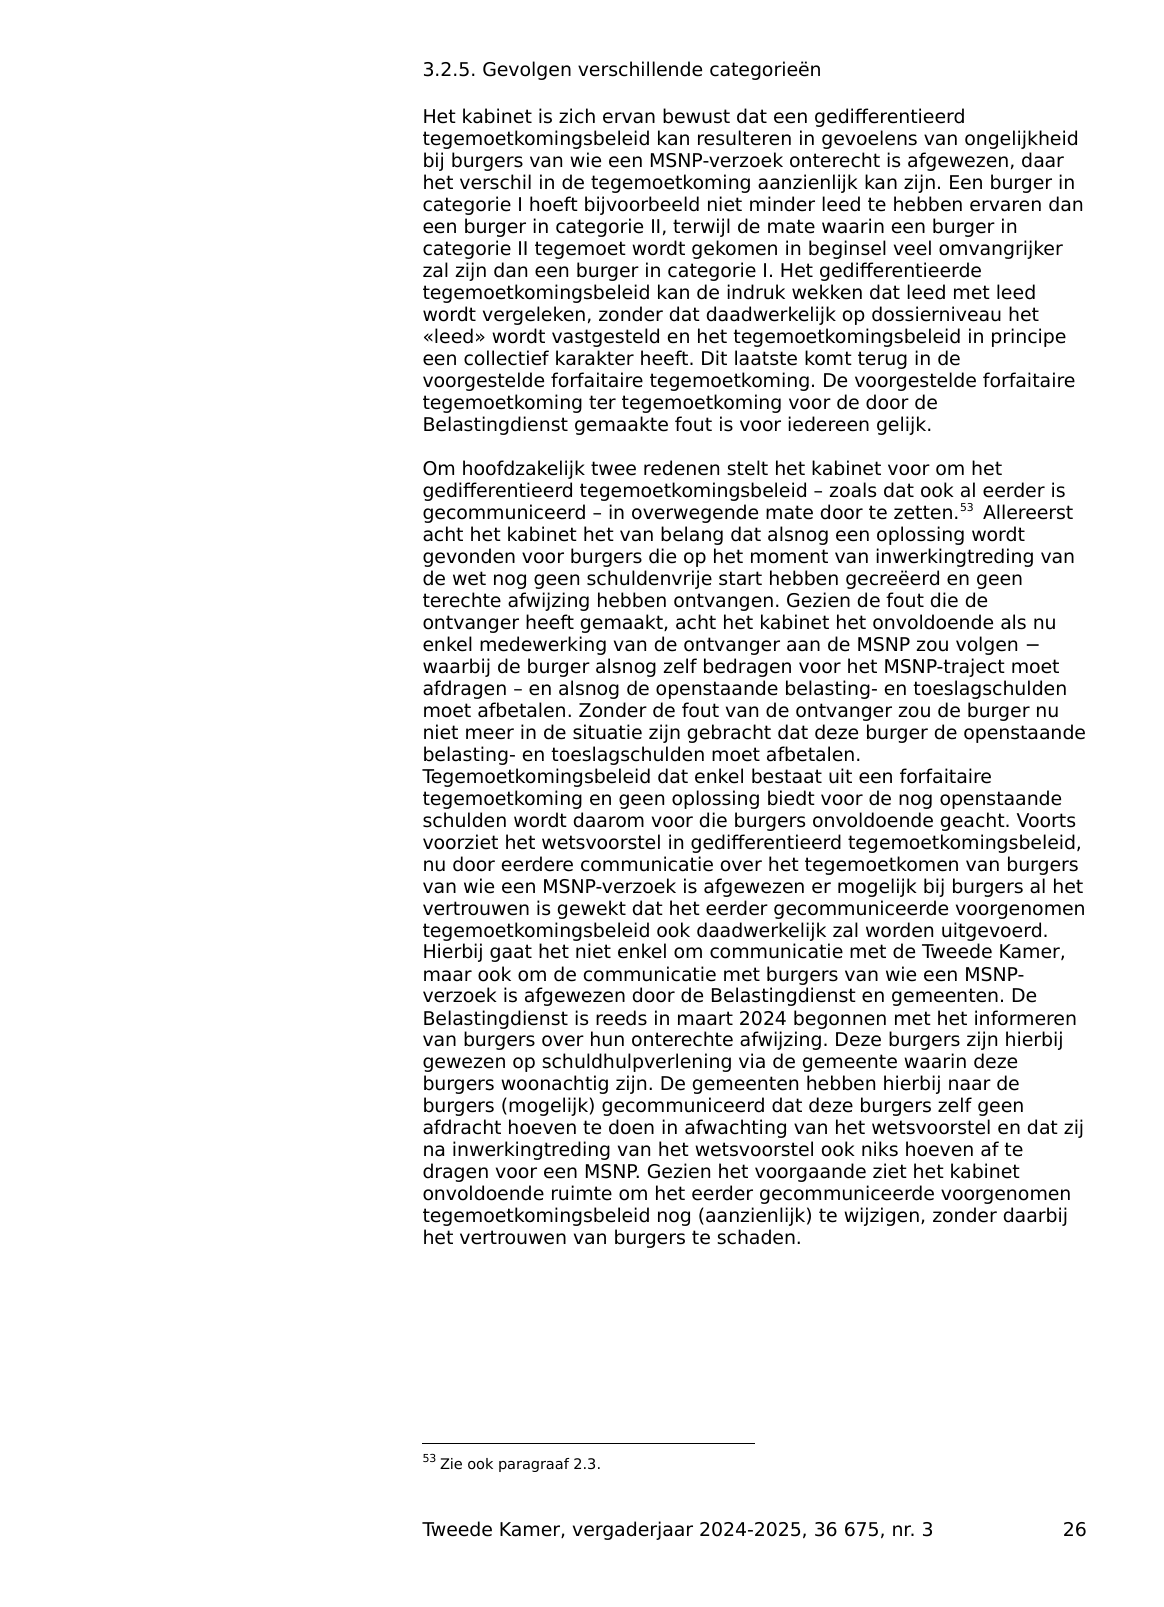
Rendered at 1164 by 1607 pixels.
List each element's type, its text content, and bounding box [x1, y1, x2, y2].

text Om hoofdzakelijk twee redenen stelt het kabinet voor om het gedifferentieerd tegemoetkomingsbeleid – zoals dat ook al eerder is gecommuniceerd – in overwegende mate door te zetten. Allereerst acht het kabinet het van belang dat alsnog een oplossing wordt gevonden voor burgers die op het moment van inwerkingtreding van de wet nog geen schuldenvrije start hebben gecreëerd en geen terechte afwijzing hebben ontvangen. Gezien de fout die de ontvanger heeft gemaakt, acht het kabinet het onvoldoende als nu enkel medewerking van de ontvanger aan de MSNP zou volgen − waarbij de burger alsnog zelf bedragen voor het MSNP-traject moet afdragen – en alsnog de openstaande belasting- en toeslagschulden moet afbetalen. Zonder de fout van de ontvanger zou de burger nu niet meer in de situatie zijn gebracht dat deze burger de openstaande belasting- en toeslagschulden moet afbetalen. Tegemoetkomingsbeleid dat enkel bestaat uit een forfaitaire tegemoetkoming en geen oplossing biedt voor de nog openstaande schulden wordt daarom voor die burgers onvoldoende geacht. Voorts voorziet het wetsvoorstel in gedifferentieerd tegemoetkomingsbeleid, nu door eerdere communicatie over het tegemoetkomen van burgers van wie een MSNP-verzoek is afgewezen er mogelijk bij burgers al het vertrouwen is gewekt dat het eerder gecommuniceerde voorgenomen tegemoetkomingsbeleid ook daadwerkelijk zal worden uitgevoerd. Hierbij gaat het niet enkel om communicatie met de Tweede Kamer, maar ook om de communicatie met burgers van wie een MSNP-verzoek is afgewezen door de Belastingdienst en gemeenten. De Belastingdienst is reeds in maart 2024 begonnen met het informeren van burgers over hun onterechte afwijzing. Deze burgers zijn hierbij gewezen op schuldhulpverlening via de gemeente waarin deze burgers woonachtig zijn. De gemeenten hebben hierbij naar de burgers (mogelijk) gecommuniceerd dat deze burgers zelf geen afdracht hoeven te doen in afwachting van het wetsvoorstel en dat zij na inwerkingtreding van het wetsvoorstel ook niks hoeven af te dragen voor een MSNP. Gezien het voorgaande ziet het kabinet onvoldoende ruimte om het eerder gecommuniceerde voorgenomen tegemoetkomingsbeleid nog (aanzienlijk) te wijzigen, zonder daarbij het vertrouwen van burgers te schaden. [422, 458, 1087, 1249]
text Het kabinet is zich ervan bewust dat een gedifferentieerd tegemoetkomingsbeleid kan resulteren in gevoelens van ongelijkheid bij burgers van wie een MSNP-verzoek onterecht is afgewezen, daar het verschil in de tegemoetkoming aanzienlijk kan zijn. Een burger in categorie I hoeft bijvoorbeeld niet minder leed te hebben ervaren dan een burger in categorie II, terwijl de mate waarin een burger in categorie II tegemoet wordt gekomen in beginsel veel omvangrijker zal zijn dan een burger in categorie I. Het gedifferentieerde tegemoetkomingsbeleid kan de indruk wekken dat leed met leed wordt vergeleken, zonder dat daadwerkelijk op dossierniveau het «leed» wordt vastgesteld en het tegemoetkomingsbeleid in principe een collectief karakter heeft. Dit laatste komt terug in de voorgestelde forfaitaire tegemoetkoming. De voorgestelde forfaitaire tegemoetkoming ter tegemoetkoming voor de door de Belastingdienst gemaakte fout is voor iedereen gelijk. [422, 106, 1087, 436]
text Zie ook paragraaf 2.3. [422, 1452, 1087, 1474]
subtitle 3.2.5. Gevolgen verschillende categorieën [422, 59, 1087, 81]
